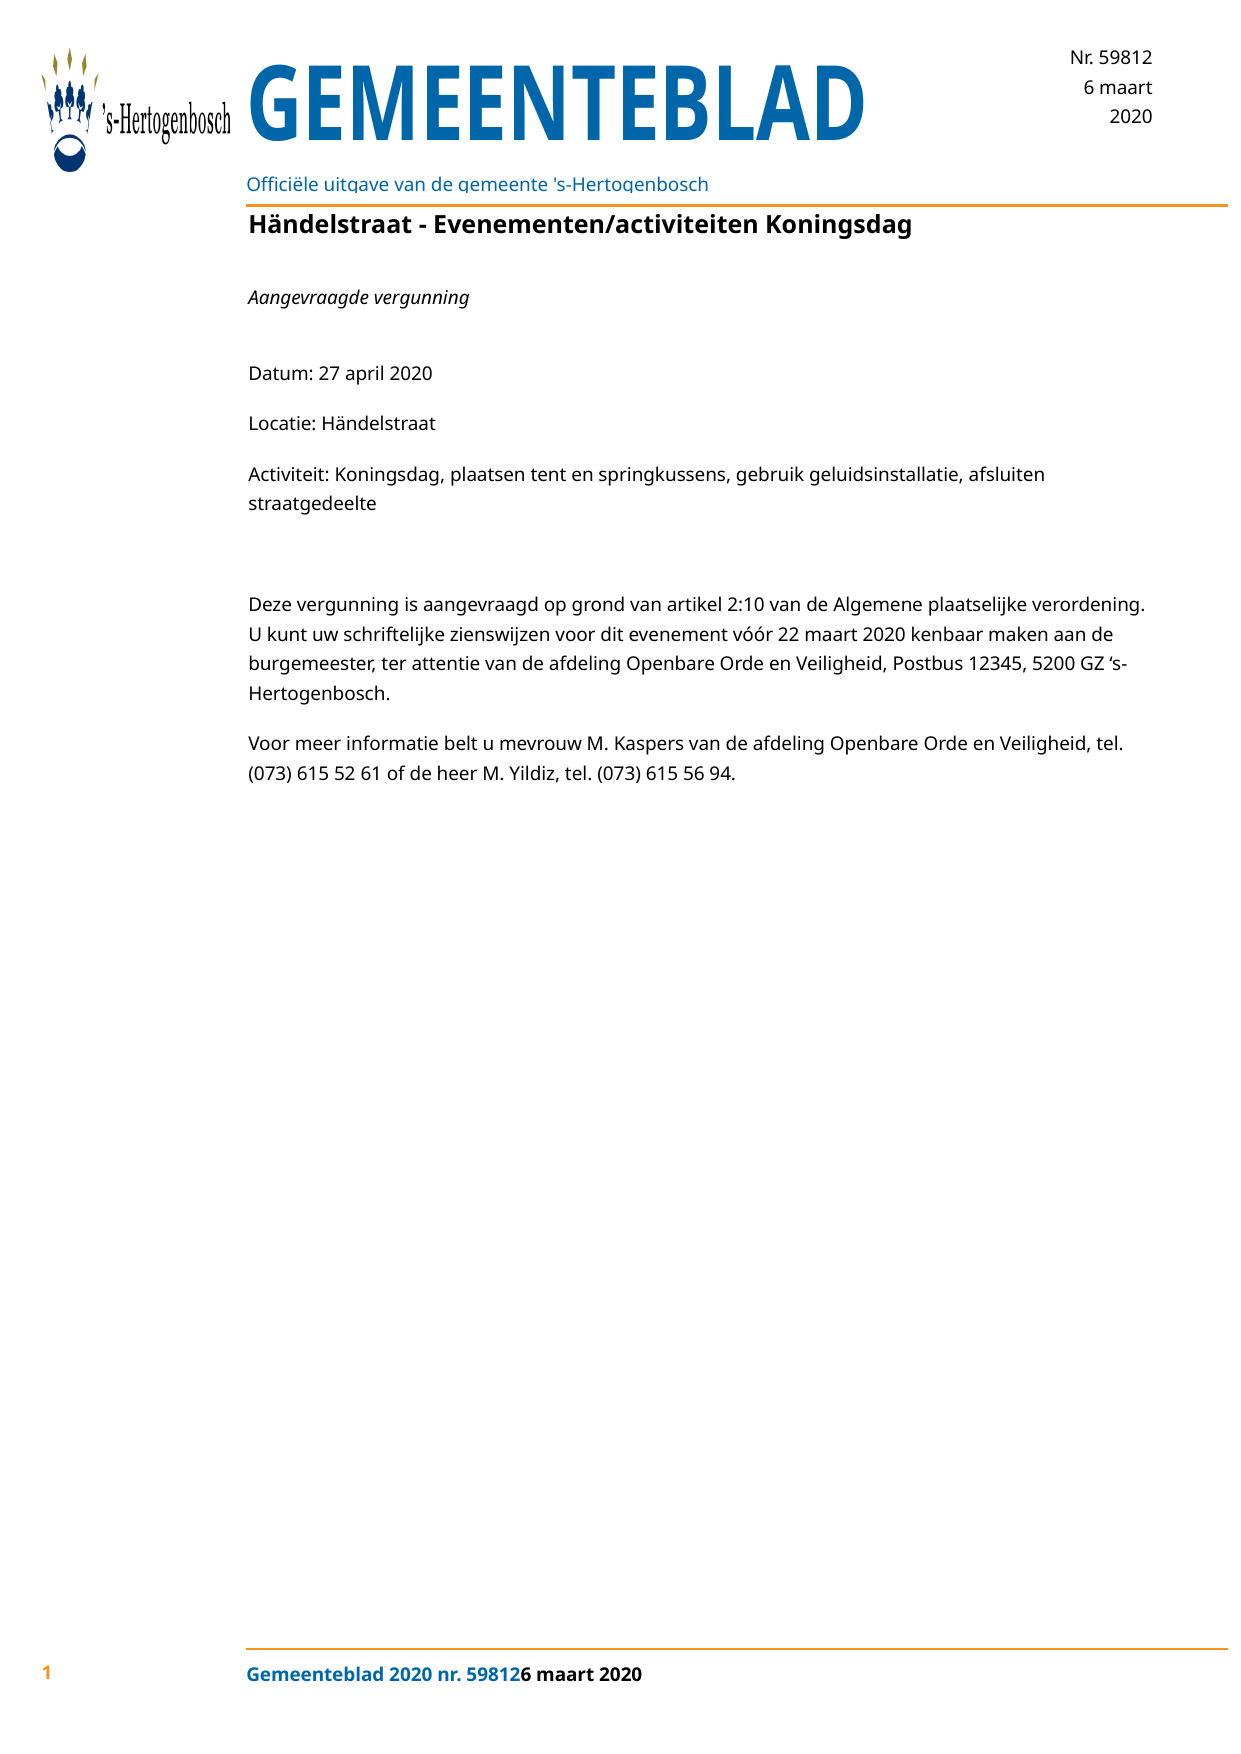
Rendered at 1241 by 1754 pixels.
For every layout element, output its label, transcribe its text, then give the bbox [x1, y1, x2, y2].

text Deze vergunning is aangevraagd op grond van artikel 2:10 van de Algemene plaatselijke verordening. U kunt uw schriftelijke zienswijzen voor dit evenement vóór 22 maart 2020 kenbaar maken aan de burgemeester, ter attentie van de afdeling Openbare Orde en Veiligheid, Postbus 12345, 5200 GZ ‘s-Hertogenbosch. [248, 591, 1152, 706]
picture [41, 47, 231, 172]
text Voor meer informatie belt u mevrouw M. Kaspers van de afdeling Openbare Orde en Veiligheid, tel. (073) 615 52 61 of de heer M. Yildiz, tel. (073) 615 56 94. [248, 730, 1152, 786]
text Händelstraat - Evenementen/activiteiten Koningsdag [248, 207, 1152, 241]
text Aangevraagde vergunning [248, 284, 1152, 309]
text Datum: 27 april 2020 [248, 360, 1152, 386]
text Activiteit: Koningsdag, plaatsen tent en springkussens, gebruik geluidsinstallatie, afsluiten straatgedeelte [248, 461, 1152, 516]
text Locatie: Händelstraat [248, 410, 1152, 436]
